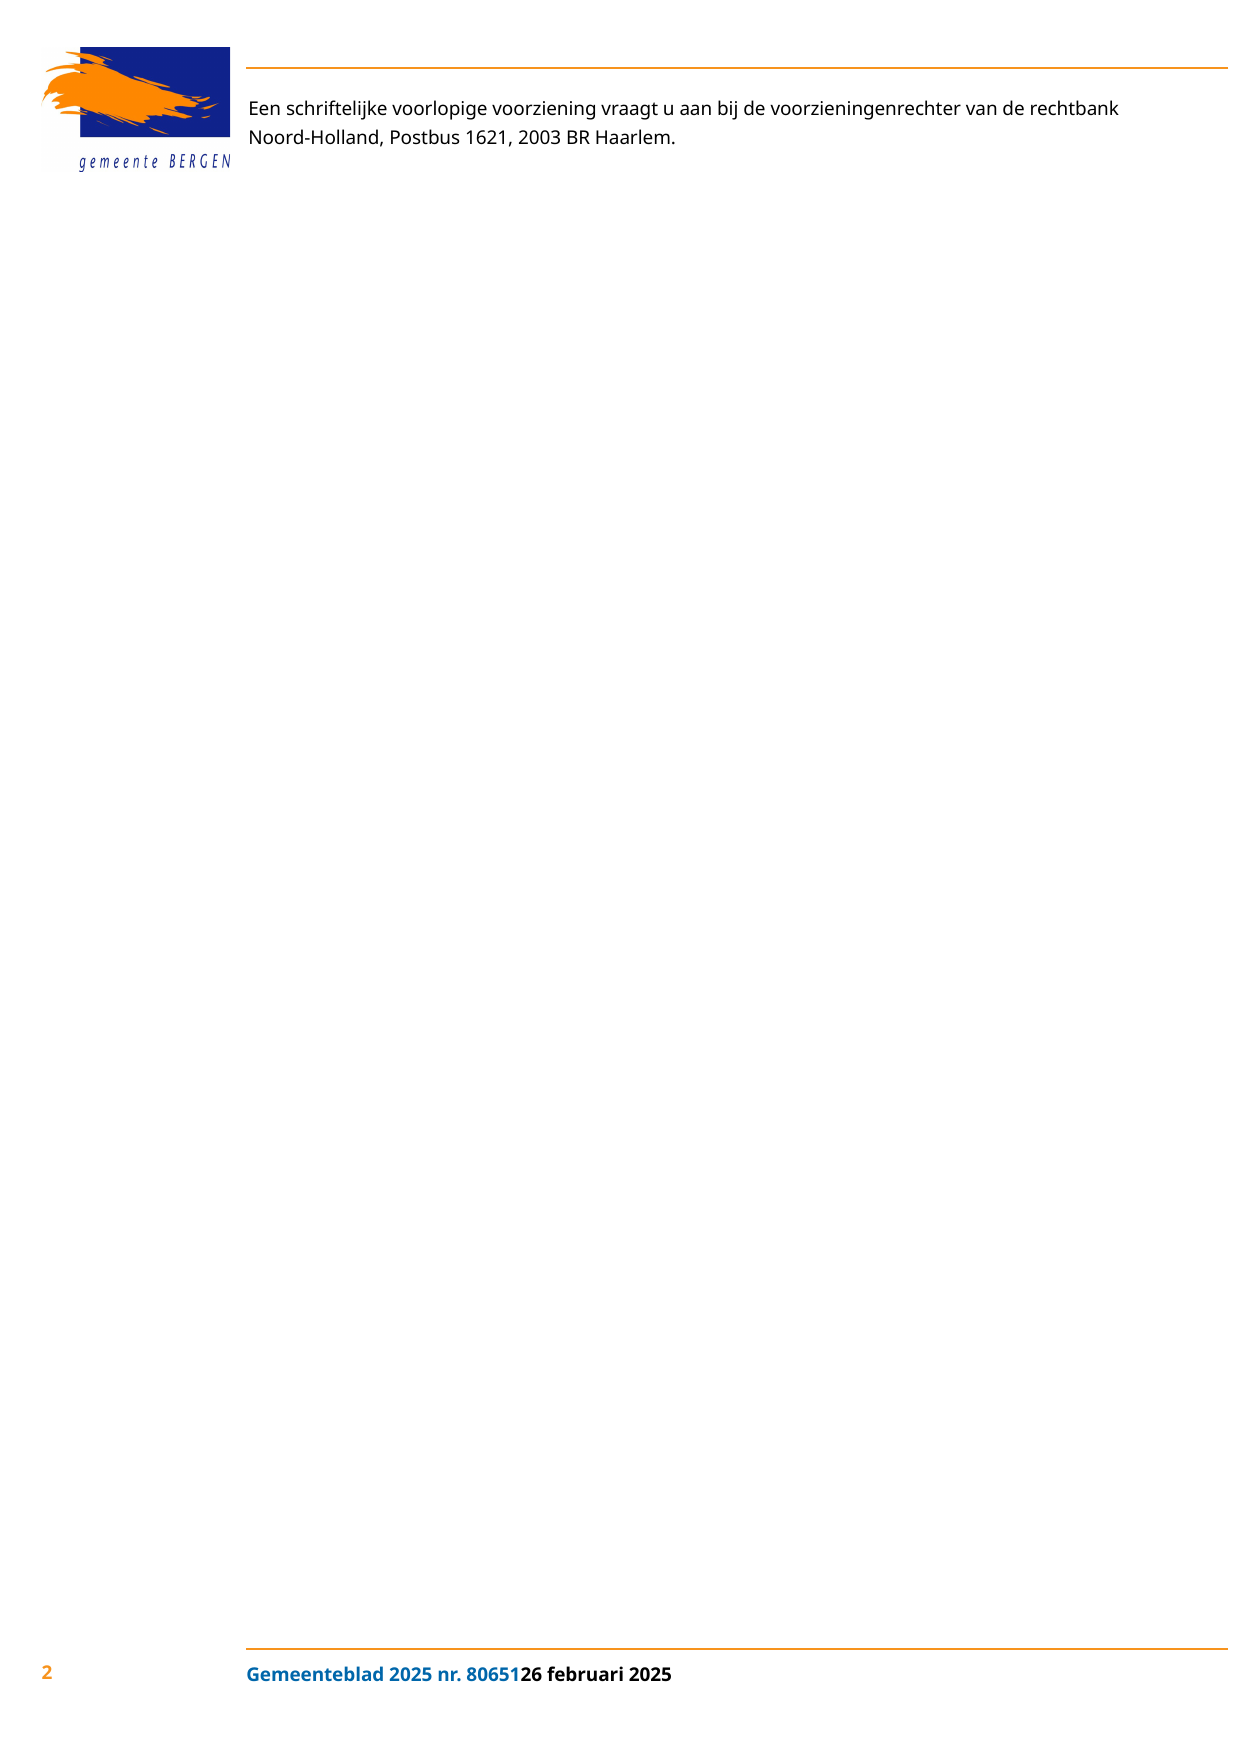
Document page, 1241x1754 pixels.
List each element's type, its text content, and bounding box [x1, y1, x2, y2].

text Een schriftelijke voorlopige voorziening vraagt u aan bij de voorzieningenrechter van de rechtbank Noord-Holland, Postbus 1621, 2003 BR Haarlem. [248, 95, 1152, 150]
picture [41, 47, 231, 172]
